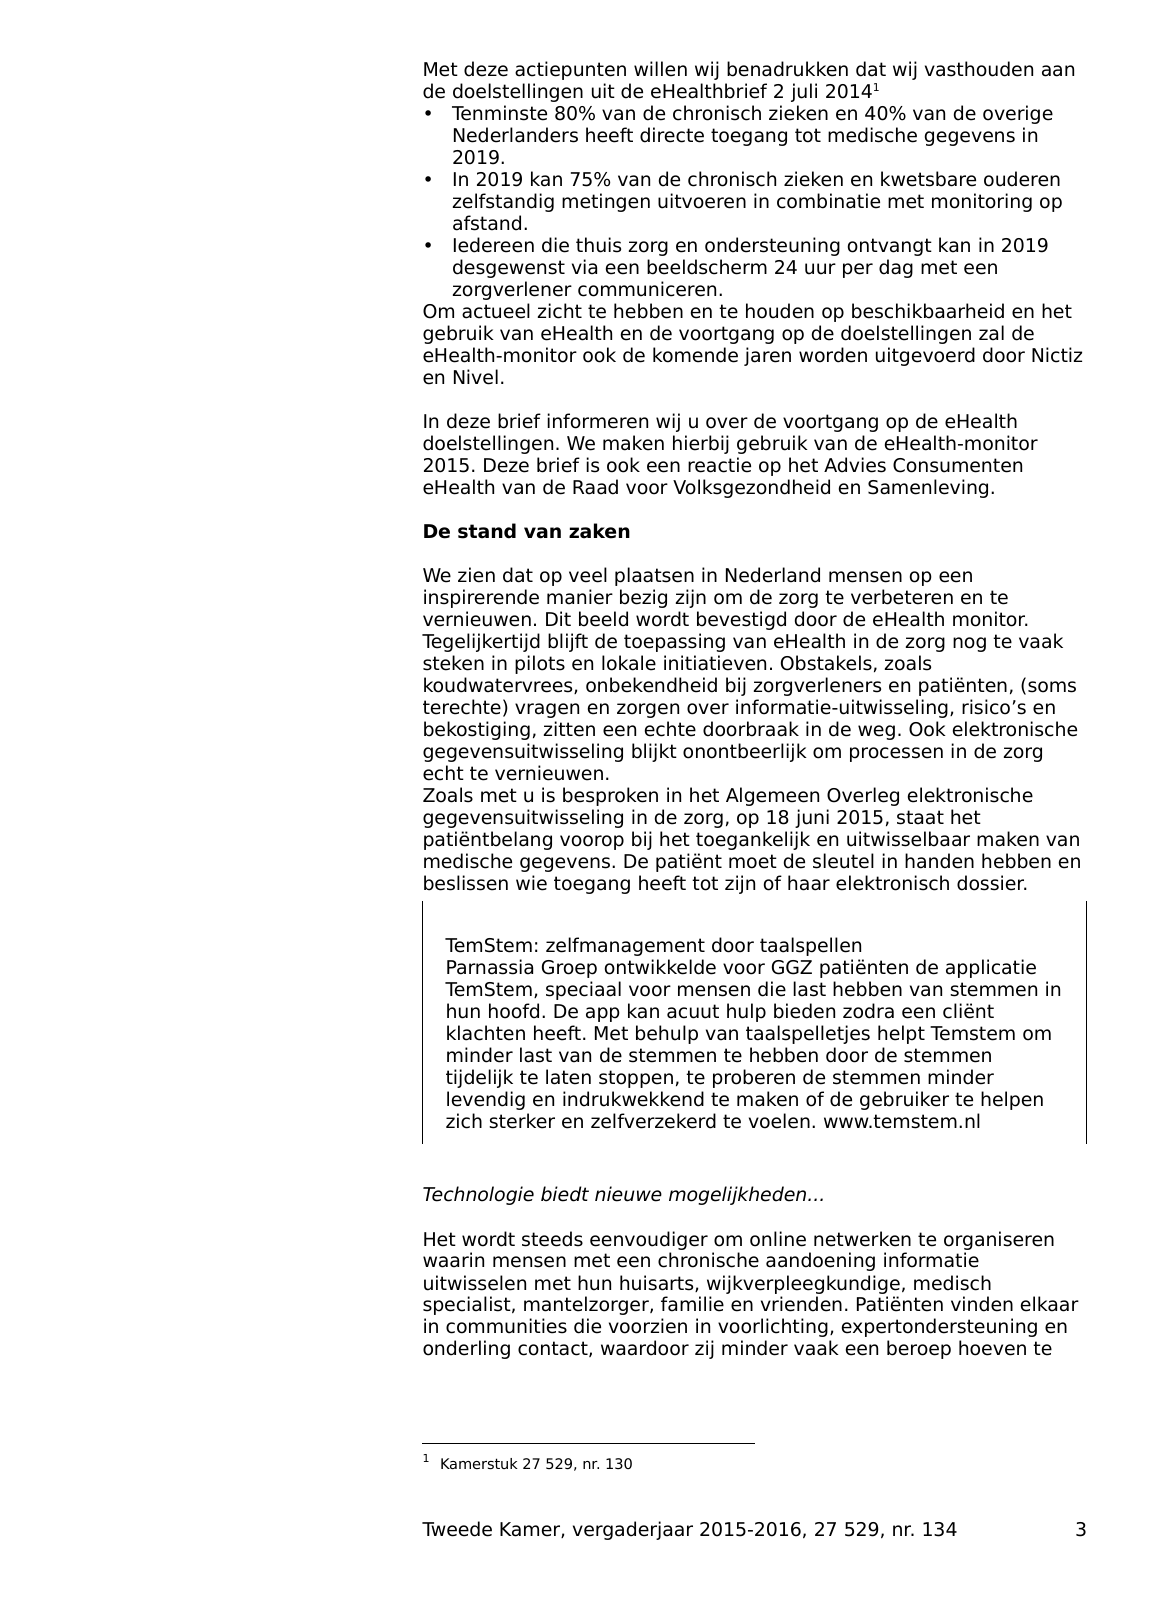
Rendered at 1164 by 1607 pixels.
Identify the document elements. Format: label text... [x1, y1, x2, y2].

table_header TemStem: zelfmanagement door taalspellen Parnassia Groep ontwikkelde voor GGZ patiënten de applicatie TemStem, speciaal voor mensen die last hebben van stemmen in hun hoofd. De app kan acuut hulp bieden zodra een cliënt klachten heeft. Met behulp van taalspelletjes helpt Temstem om minder last van de stemmen te hebben door de stemmen tijdelijk te laten stoppen, te proberen de stemmen minder levendig en indrukwekkend te maken of de gebruiker te helpen zich sterker en zelfverzekerd te voelen. www.temstem.nl [423, 901, 1086, 1144]
text Met deze actiepunten willen wij benadrukken dat wij vasthouden aan de doelstellingen uit de eHealthbrief 2 juli 2014 [422, 59, 1087, 103]
text Om actueel zicht te hebben en te houden op beschikbaarheid en het gebruik van eHealth en de voortgang op de doelstellingen zal de eHealth-monitor ook de komende jaren worden uitgevoerd door Nictiz en Nivel. [422, 301, 1087, 389]
text Zoals met u is besproken in het Algemeen Overleg elektronische gegevensuitwisseling in de zorg, op 18 juni 2015, staat het patiëntbelang voorop bij het toegankelijk en uitwisselbaar maken van medische gegevens. De patiënt moet de sleutel in handen hebben en beslissen wie toegang heeft tot zijn of haar elektronisch dossier. [422, 785, 1087, 895]
text Het wordt steeds eenvoudiger om online netwerken te organiseren waarin mensen met een chronische aandoening informatie uitwisselen met hun huisarts, wijkverpleegkundige, medisch specialist, mantelzorger, familie en vrienden. Patiënten vinden elkaar in communities die voorzien in voorlichting, expertondersteuning en onderling contact, waardoor zij minder vaak een beroep hoeven te [422, 1228, 1087, 1360]
text In deze brief informeren wij u over de voortgang op de eHealth doelstellingen. We maken hierbij gebruik van de eHealth-monitor 2015. Deze brief is ook een reactie op het Advies Consumenten eHealth van de Raad voor Volksgezondheid en Samenleving. [422, 411, 1087, 499]
subtitle Technologie biedt nieuwe mogelijkheden... [422, 1184, 1087, 1206]
text We zien dat op veel plaatsen in Nederland mensen op een inspirerende manier bezig zijn om de zorg te verbeteren en te vernieuwen. Dit beeld wordt bevestigd door de eHealth monitor. Tegelijkertijd blijft de toepassing van eHealth in de zorg nog te vaak steken in pilots en lokale initiatieven. Obstakels, zoals koudwatervrees, onbekendheid bij zorgverleners en patiënten, (soms terechte) vragen en zorgen over informatie-uitwisseling, risico’s en bekostiging, zitten een echte doorbraak in de weg. Ook elektronische gegevensuitwisseling blijkt onontbeerlijk om processen in de zorg echt te vernieuwen. [422, 565, 1087, 785]
subtitle De stand van zaken [422, 521, 1087, 543]
text • Iedereen die thuis zorg en ondersteuning ontvangt kan in 2019 desgewenst via een beeldscherm 24 uur per dag met een zorgverlener communiceren. [422, 235, 1087, 301]
text Kamerstuk 27 529, nr. 130 [422, 1452, 1087, 1474]
text • Tenminste 80% van de chronisch zieken en 40% van de overige Nederlanders heeft directe toegang tot medische gegevens in 2019. [422, 103, 1087, 169]
text • In 2019 kan 75% van de chronisch zieken en kwetsbare ouderen zelfstandig metingen uitvoeren in combinatie met monitoring op afstand. [422, 169, 1087, 235]
